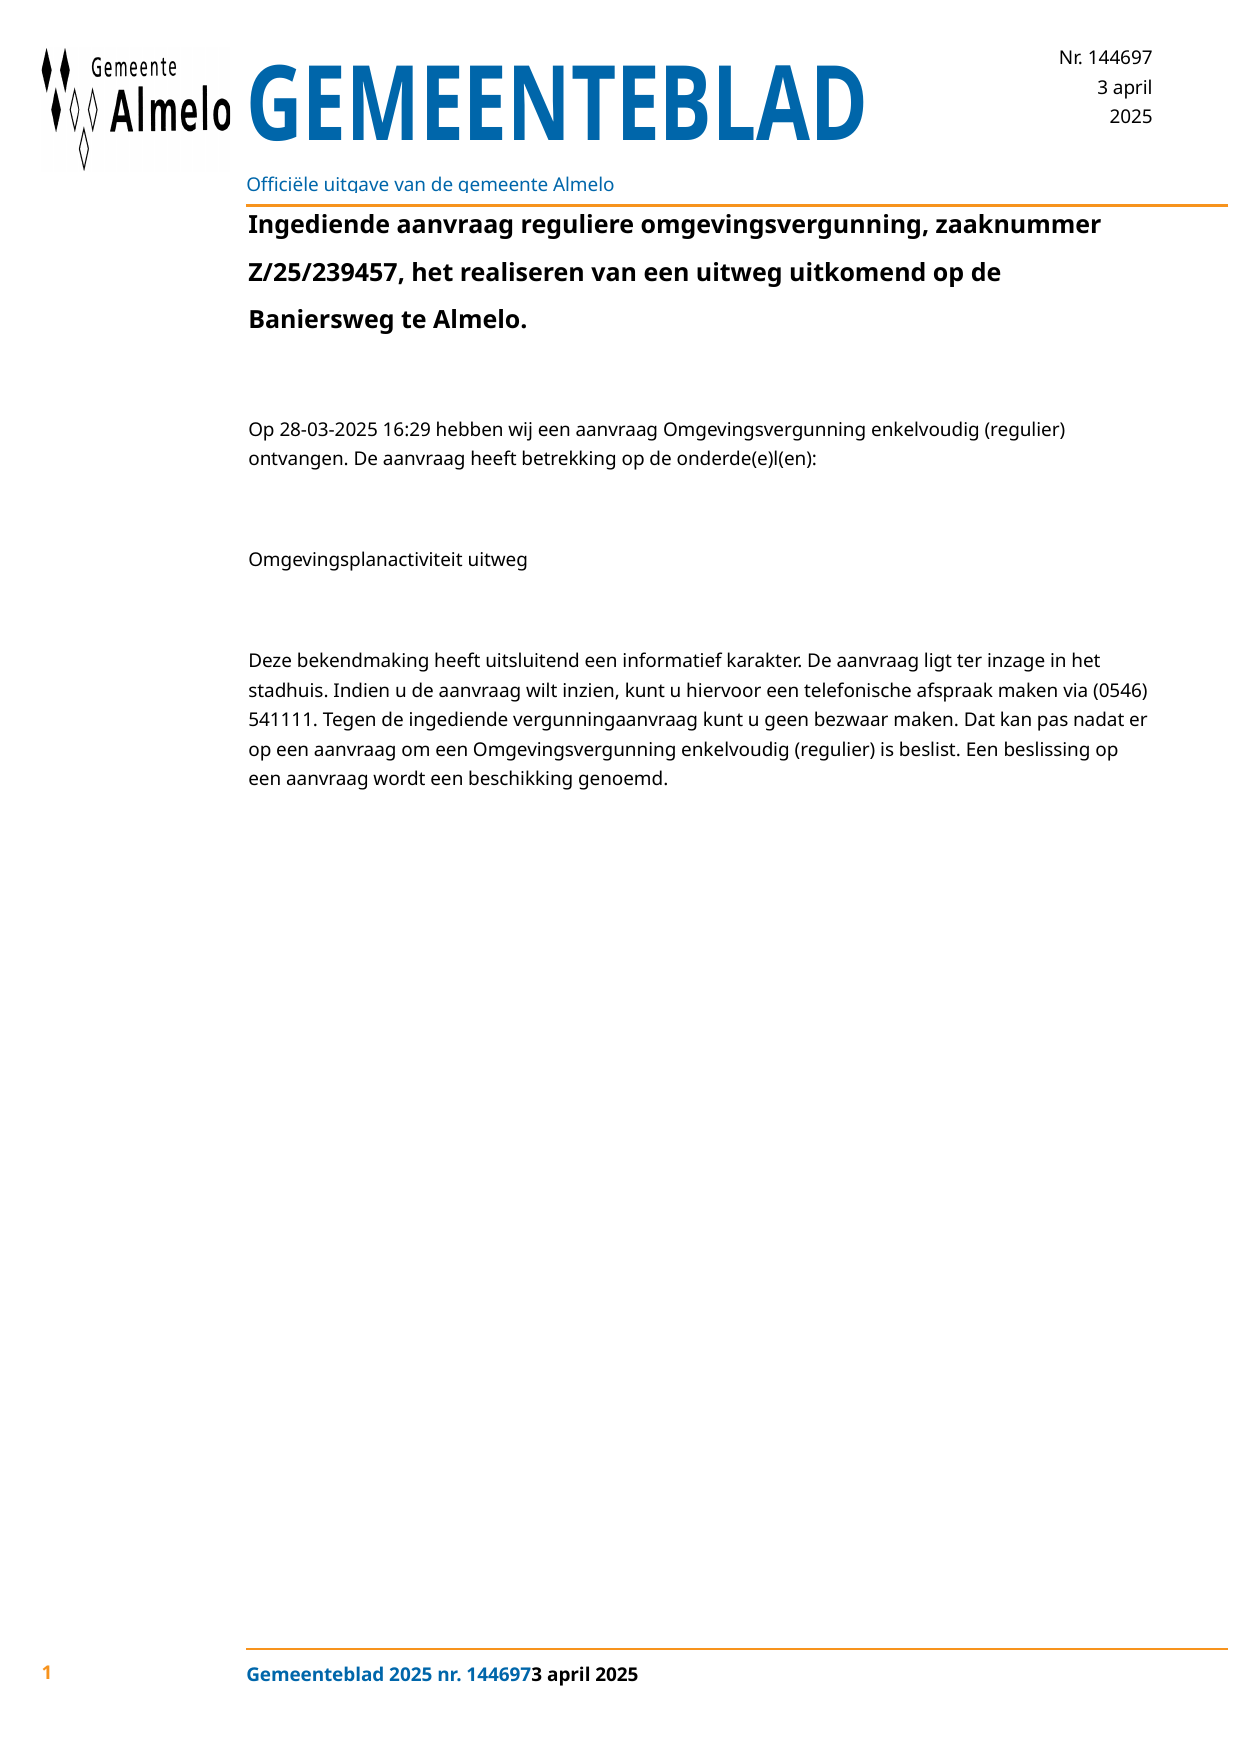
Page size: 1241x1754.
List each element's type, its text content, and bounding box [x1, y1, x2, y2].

text Op 28-03-2025 16:29 hebben wij een aanvraag Omgevingsvergunning enkelvoudig (regulier) ontvangen. De aanvraag heeft betrekking op de onderde(e)l(en): [248, 416, 1152, 471]
text Ingediende aanvraag reguliere omgevingsvergunning, zaaknummer Z/25/239457, het realiseren van een uitweg uitkomend op de Baniersweg te Almelo. [248, 207, 1152, 336]
picture [41, 47, 231, 172]
text Omgevingsplanactiviteit uitweg [248, 546, 1152, 572]
text Deze bekendmaking heeft uitsluitend een informatief karakter. De aanvraag ligt ter inzage in het stadhuis. Indien u de aanvraag wilt inzien, kunt u hiervoor een telefonische afspraak maken via (0546) 541111. Tegen de ingediende vergunningaanvraag kunt u geen bezwaar maken. Dat kan pas nadat er op een aanvraag om een Omgevingsvergunning enkelvoudig (regulier) is beslist. Een beslissing op een aanvraag wordt een beschikking genoemd. [248, 647, 1152, 791]
